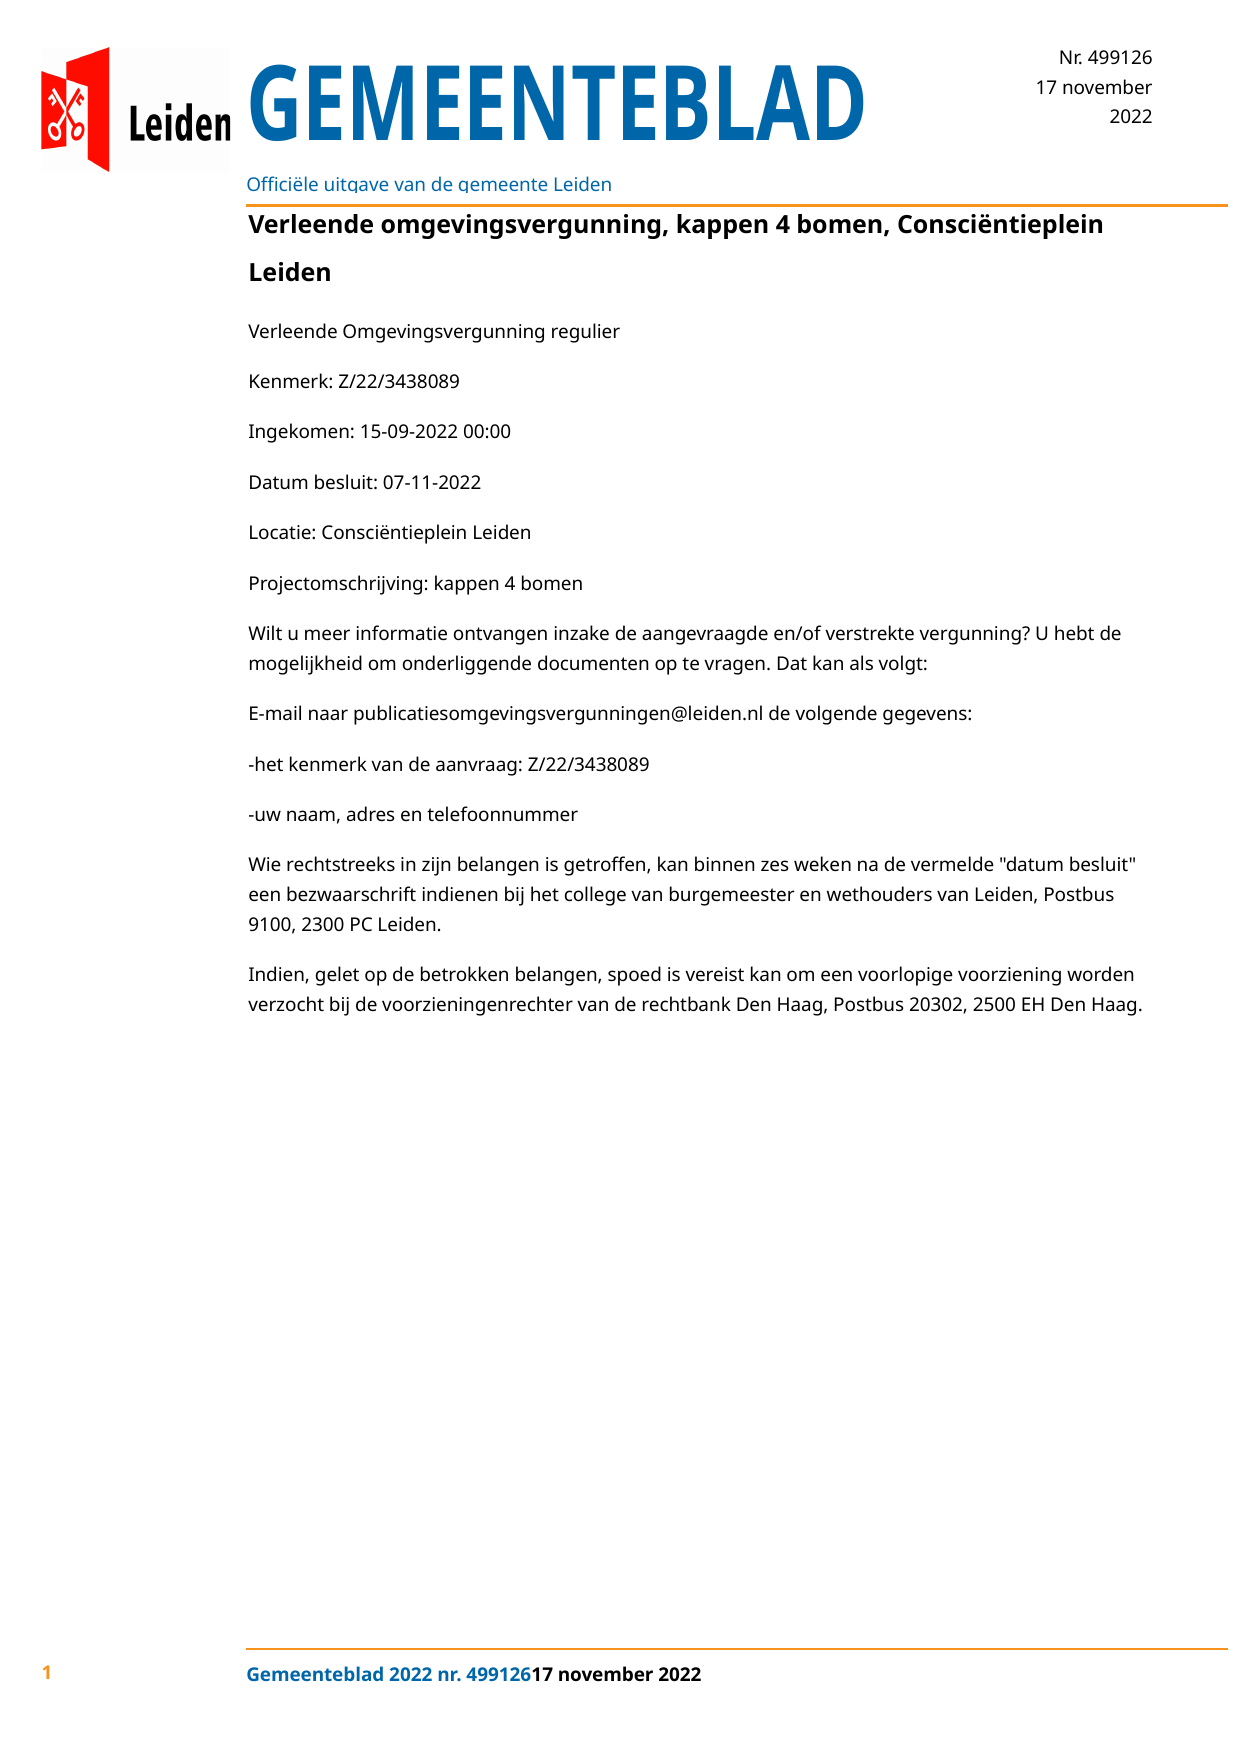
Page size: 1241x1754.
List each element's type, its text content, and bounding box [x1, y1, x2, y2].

text -uw naam, adres en telefoonnummer [248, 801, 1152, 827]
text Wilt u meer informatie ontvangen inzake de aangevraagde en/of verstrekte vergunning? U hebt de mogelijkheid om onderliggende documenten op te vragen. Dat kan als volgt: [248, 620, 1152, 676]
text Ingekomen: 15-09-2022 00:00 [248, 419, 1152, 444]
text Wie rechtstreeks in zijn belangen is getroffen, kan binnen zes weken na de vermelde "datum besluit" een bezwaarschrift indienen bij het college van burgemeester en wethouders van Leiden, Postbus 9100, 2300 PC Leiden. [248, 852, 1152, 937]
text Verleende Omgevingsvergunning regulier [248, 318, 1152, 344]
text E-mail naar publicatiesomgevingsvergunningen@leiden.nl de volgende gegevens: [248, 700, 1152, 726]
text Projectomschrijving: kappen 4 bomen [248, 570, 1152, 596]
text Locatie: Consciëntieplein Leiden [248, 519, 1152, 545]
text -het kenmerk van de aanvraag: Z/22/3438089 [248, 751, 1152, 777]
text Verleende omgevingsvergunning, kappen 4 bomen, Consciëntieplein Leiden [248, 207, 1152, 288]
picture [41, 47, 231, 172]
text Kenmerk: Z/22/3438089 [248, 368, 1152, 394]
text Datum besluit: 07-11-2022 [248, 469, 1152, 495]
text Indien, gelet op de betrokken belangen, spoed is vereist kan om een voorlopige voorziening worden verzocht bij de voorzieningenrechter van de rechtbank Den Haag, Postbus 20302, 2500 EH Den Haag. [248, 961, 1152, 1017]
